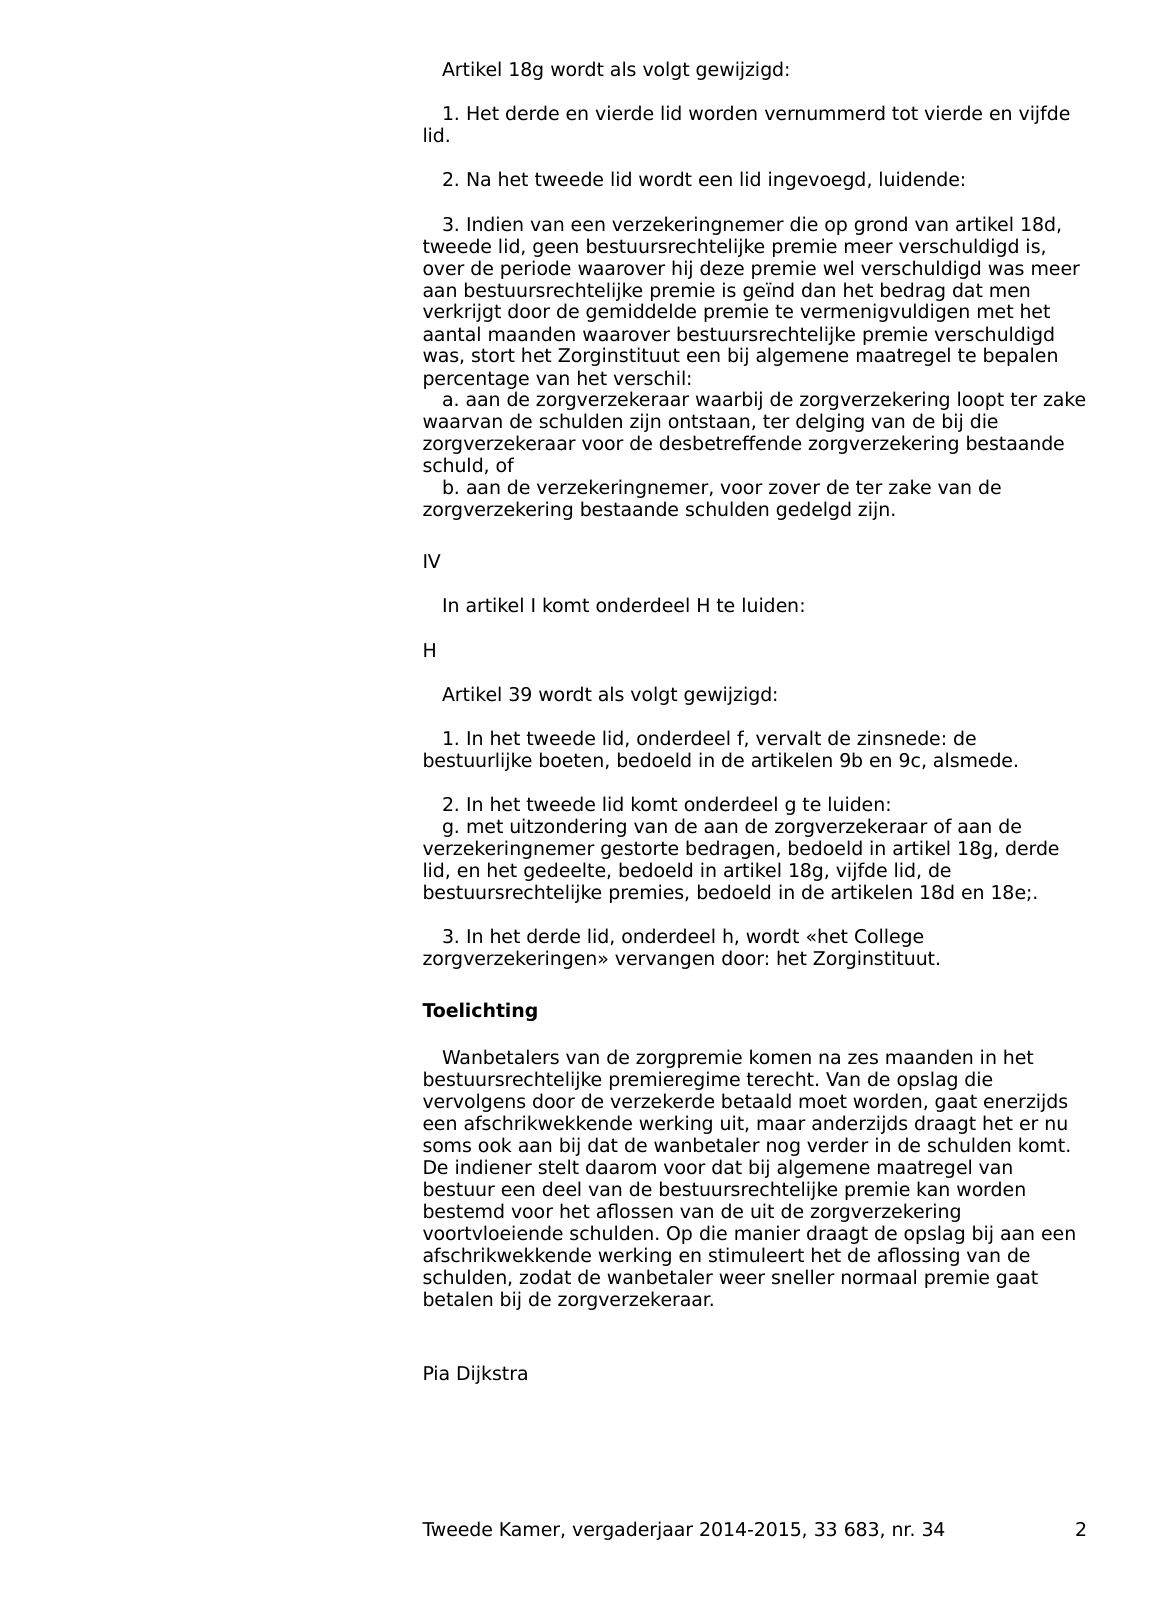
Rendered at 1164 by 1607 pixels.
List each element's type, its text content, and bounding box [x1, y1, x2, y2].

subtitle IV [422, 551, 1087, 573]
text Artikel 39 wordt als volgt gewijzigd: [422, 684, 1087, 706]
text a. aan de zorgverzekeraar waarbij de zorgverzekering loopt ter zake waarvan de schulden zijn ontstaan, ter delging van de bij die zorgverzekeraar voor de desbetreffende zorgverzekering bestaande schuld, of [422, 389, 1087, 477]
text H [422, 639, 1087, 662]
text g. met uitzondering van de aan de zorgverzekeraar of aan de verzekeringnemer gestorte bedragen, bedoeld in artikel 18g, derde lid, en het gedeelte, bedoeld in artikel 18g, vijfde lid, de bestuursrechtelijke premies, bedoeld in de artikelen 18d en 18e;. [422, 816, 1087, 904]
text 3. In het derde lid, onderdeel h, wordt «het College zorgverzekeringen» vervangen door: het Zorginstituut. [422, 926, 1087, 970]
text In artikel I komt onderdeel H te luiden: [422, 595, 1087, 617]
text 3. Indien van een verzekeringnemer die op grond van artikel 18d, tweede lid, geen bestuursrechtelijke premie meer verschuldigd is, over de periode waarover hij deze premie wel verschuldigd was meer aan bestuursrechtelijke premie is geïnd dan het bedrag dat men verkrijgt door de gemiddelde premie te vermenigvuldigen met het aantal maanden waarover bestuursrechtelijke premie verschuldigd was, stort het Zorginstituut een bij algemene maatregel te bepalen percentage van het verschil: [422, 213, 1087, 389]
text b. aan de verzekeringnemer, voor zover de ter zake van de zorgverzekering bestaande schulden gedelgd zijn. [422, 477, 1087, 521]
text Wanbetalers van de zorgpremie komen na zes maanden in het bestuursrechtelijke premieregime terecht. Van de opslag die vervolgens door de verzekerde betaald moet worden, gaat enerzijds een afschrikwekkende werking uit, maar anderzijds draagt het er nu soms ook aan bij dat de wanbetaler nog verder in de schulden komt. De indiener stelt daarom voor dat bij algemene maatregel van bestuur een deel van de bestuursrechtelijke premie kan worden bestemd voor het aflossen van de uit de zorgverzekering voortvloeiende schulden. Op die manier draagt de opslag bij aan een afschrikwekkende werking en stimuleert het de aflossing van de schulden, zodat de wanbetaler weer sneller normaal premie gaat betalen bij de zorgverzekeraar. [422, 1047, 1087, 1311]
text Pia Dijkstra [422, 1341, 1087, 1385]
text 2. Na het tweede lid wordt een lid ingevoegd, luidende: [422, 169, 1087, 191]
text 1. In het tweede lid, onderdeel f, vervalt de zinsnede: de bestuurlijke boeten, bedoeld in de artikelen 9b en 9c, alsmede. [422, 728, 1087, 772]
text 1. Het derde en vierde lid worden vernummerd tot vierde en vijfde lid. [422, 103, 1087, 147]
text 2. In het tweede lid komt onderdeel g te luiden: [422, 794, 1087, 816]
text Artikel 18g wordt als volgt gewijzigd: [422, 59, 1087, 81]
subtitle Toelichting [422, 1000, 1087, 1022]
